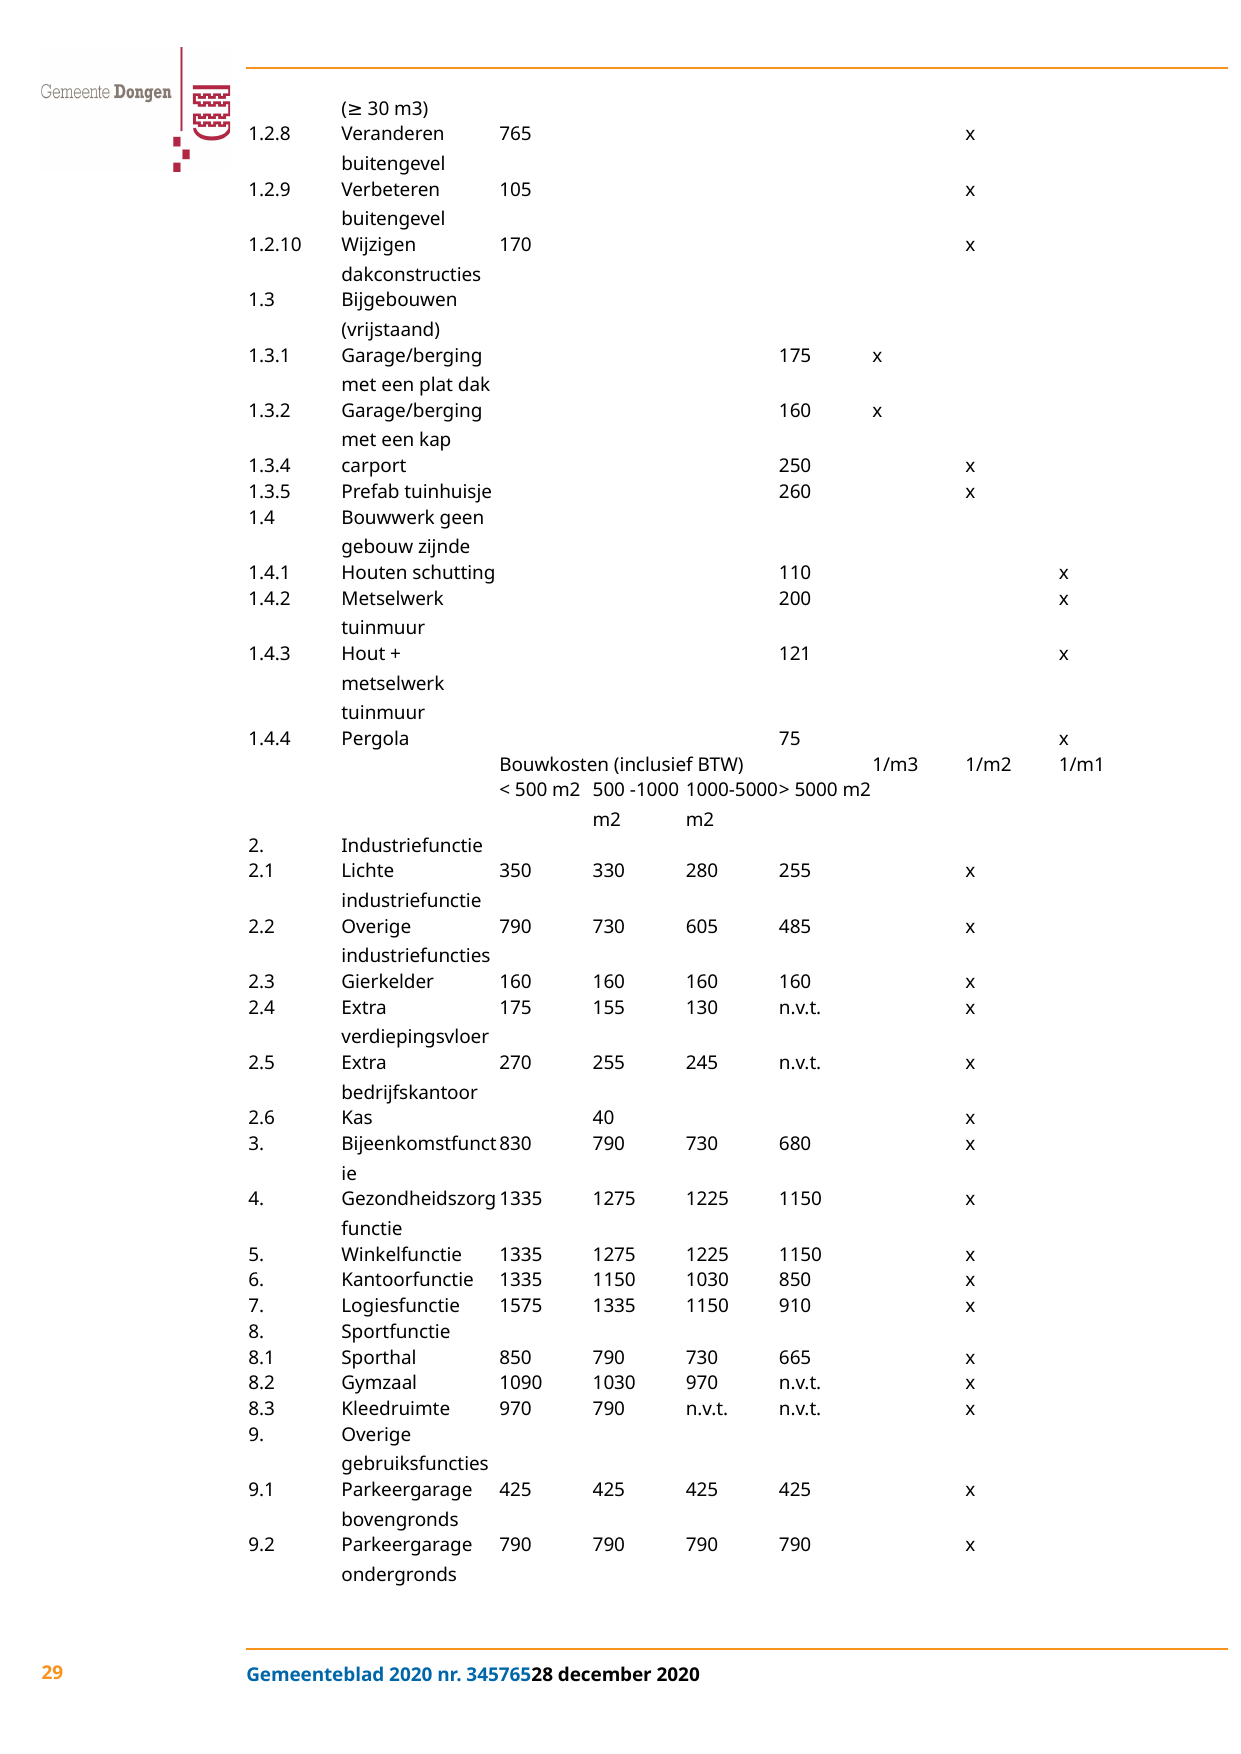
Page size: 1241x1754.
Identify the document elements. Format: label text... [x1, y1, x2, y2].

table_cell Sportfunctie [341, 1318, 499, 1344]
table_cell x [1059, 725, 1152, 751]
table_cell 270 [499, 1049, 592, 1104]
table_cell [1059, 1318, 1152, 1344]
table_cell Industriefunctie [341, 832, 499, 858]
table_cell 425 [499, 1476, 592, 1532]
table_cell 6. [248, 1267, 341, 1292]
table_cell [872, 1186, 965, 1241]
table_cell 1.3.4 [248, 453, 341, 478]
table_cell Bouwkosten (inclusief BTW) [499, 751, 872, 777]
table_cell [686, 453, 779, 478]
table_cell 830 [499, 1130, 592, 1186]
table_cell 970 [686, 1370, 779, 1395]
table_cell x [965, 176, 1058, 231]
table_cell x [965, 858, 1058, 913]
table_cell 255 [779, 858, 872, 913]
table_cell 1090 [499, 1370, 592, 1395]
table_cell [779, 231, 872, 286]
table_cell [779, 1318, 872, 1344]
table_cell 40 [593, 1105, 686, 1130]
table_cell [593, 397, 686, 452]
table_cell [499, 832, 592, 858]
table_cell [779, 95, 872, 121]
table_cell x [965, 1241, 1058, 1267]
table_cell [965, 640, 1058, 725]
table_cell [872, 1370, 965, 1395]
table_cell Hout + metselwerk tuinmuur [341, 640, 499, 725]
table_cell [1059, 1370, 1152, 1395]
table_cell 605 [686, 913, 779, 968]
table_cell 1.3.1 [248, 342, 341, 397]
table_cell 1.3.2 [248, 397, 341, 452]
table_cell 2.2 [248, 913, 341, 968]
table_cell [872, 913, 965, 968]
table_cell 790 [593, 1532, 686, 1587]
table_cell 1.3.5 [248, 478, 341, 504]
table_cell Pergola [341, 725, 499, 751]
table_cell [872, 832, 965, 858]
table_cell 730 [686, 1130, 779, 1186]
table_cell [1059, 1395, 1152, 1421]
table_cell [872, 1344, 965, 1369]
table_cell 160 [686, 968, 779, 994]
table_cell 850 [499, 1344, 592, 1369]
table_cell Garage/berging met een plat dak [341, 342, 499, 397]
table_cell x [1059, 640, 1152, 725]
table_cell [686, 832, 779, 858]
table_cell 790 [593, 1130, 686, 1186]
table_cell Gymzaal [341, 1370, 499, 1395]
table_cell [248, 95, 341, 121]
table_cell [1059, 1049, 1152, 1104]
table_cell [1059, 286, 1152, 342]
table_cell n.v.t. [779, 1370, 872, 1395]
table_cell [686, 231, 779, 286]
table_cell [593, 832, 686, 858]
table_cell [593, 504, 686, 559]
table_cell Bouwwerk geen gebouw zijnde [341, 504, 499, 559]
table_cell 105 [499, 176, 592, 231]
table_cell [872, 231, 965, 286]
table_cell [1059, 504, 1152, 559]
table_cell [872, 1421, 965, 1476]
table_cell 910 [779, 1293, 872, 1318]
table_cell [872, 968, 965, 994]
table_cell [872, 1318, 965, 1344]
table_cell [779, 286, 872, 342]
table_cell < 500 m2 [499, 777, 592, 832]
table_cell 790 [779, 1532, 872, 1587]
table_cell [872, 286, 965, 342]
table_cell Kleedruimte [341, 1395, 499, 1421]
table_cell [872, 504, 965, 559]
table_cell 9.1 [248, 1476, 341, 1532]
table_cell Parkeergarage bovengronds [341, 1476, 499, 1532]
table_cell [593, 1421, 686, 1476]
table_cell Bijgebouwen (vrijstaand) [341, 286, 499, 342]
table_cell 850 [779, 1267, 872, 1292]
table_cell 970 [499, 1395, 592, 1421]
table_cell 425 [686, 1476, 779, 1532]
table_cell 255 [593, 1049, 686, 1104]
table_cell [686, 1318, 779, 1344]
table_cell [872, 1130, 965, 1186]
table_cell Parkeergarage ondergronds [341, 1532, 499, 1587]
table_cell 790 [593, 1344, 686, 1369]
table_cell Overige gebruiksfuncties [341, 1421, 499, 1476]
table_cell x [965, 994, 1058, 1049]
table_cell 1335 [499, 1186, 592, 1241]
table_cell 1225 [686, 1241, 779, 1267]
table_cell [1059, 1476, 1152, 1532]
table_cell x [965, 478, 1058, 504]
table_cell 1150 [593, 1267, 686, 1292]
table_cell x [965, 968, 1058, 994]
table_cell 1/m1 [1059, 751, 1152, 777]
table_cell [965, 832, 1058, 858]
table_cell [686, 95, 779, 121]
table_cell x [965, 1532, 1058, 1587]
table_cell 3. [248, 1130, 341, 1186]
table_cell [1059, 121, 1152, 176]
table_cell [499, 478, 592, 504]
table_cell [499, 1421, 592, 1476]
table_cell 1575 [499, 1293, 592, 1318]
table_cell [1059, 1532, 1152, 1587]
table_cell 1000-5000 m2 [686, 777, 779, 832]
table_cell [341, 751, 499, 777]
table_cell [593, 478, 686, 504]
table_cell 2.5 [248, 1049, 341, 1104]
table_cell 485 [779, 913, 872, 968]
table_cell [872, 777, 965, 832]
table_cell x [965, 1130, 1058, 1186]
table_cell [499, 453, 592, 478]
table_cell [686, 478, 779, 504]
table_cell 160 [779, 968, 872, 994]
table_cell [499, 1318, 592, 1344]
table_cell [872, 478, 965, 504]
table_cell [686, 176, 779, 231]
table_cell [965, 585, 1058, 640]
table_cell x [872, 342, 965, 397]
table_cell Overige industriefuncties [341, 913, 499, 968]
table_cell [593, 559, 686, 585]
table_cell [965, 397, 1058, 452]
table_cell x [965, 1105, 1058, 1130]
table_cell [872, 559, 965, 585]
table_cell [1059, 777, 1152, 832]
table_cell 130 [686, 994, 779, 1049]
table_cell 8.1 [248, 1344, 341, 1369]
table_cell [1059, 913, 1152, 968]
table_cell [872, 1395, 965, 1421]
table_cell [1059, 95, 1152, 121]
table_cell 1275 [593, 1241, 686, 1267]
table_cell [686, 1421, 779, 1476]
table_cell 1225 [686, 1186, 779, 1241]
table_cell 160 [779, 397, 872, 452]
table_cell x [965, 1395, 1058, 1421]
table_cell [779, 176, 872, 231]
table_cell 1030 [686, 1267, 779, 1292]
table_cell [1059, 1344, 1152, 1369]
table_cell [499, 342, 592, 397]
table_cell 1335 [499, 1241, 592, 1267]
table_cell 1150 [779, 1241, 872, 1267]
table_cell [1059, 478, 1152, 504]
table_cell n.v.t. [686, 1395, 779, 1421]
table_cell 1.2.10 [248, 231, 341, 286]
table_cell Sporthal [341, 1344, 499, 1369]
table_cell [499, 397, 592, 452]
table_cell 245 [686, 1049, 779, 1104]
table_cell [872, 1532, 965, 1587]
table_cell [872, 1267, 965, 1292]
table_cell 730 [593, 913, 686, 968]
table_cell x [965, 453, 1058, 478]
table_cell [341, 777, 499, 832]
table_cell 790 [499, 913, 592, 968]
table_cell [779, 121, 872, 176]
table_cell 1.4 [248, 504, 341, 559]
table_cell 1.4.2 [248, 585, 341, 640]
table_cell Winkelfunctie [341, 1241, 499, 1267]
table_cell x [965, 1186, 1058, 1241]
table_cell 665 [779, 1344, 872, 1369]
table_cell [1059, 397, 1152, 452]
table_cell 1335 [593, 1293, 686, 1318]
table_cell x [965, 1344, 1058, 1369]
table_cell [686, 504, 779, 559]
table_cell [499, 585, 592, 640]
table_cell n.v.t. [779, 1049, 872, 1104]
table_cell n.v.t. [779, 994, 872, 1049]
table_cell 1/m2 [965, 751, 1058, 777]
table_cell x [1059, 559, 1152, 585]
table_cell > 5000 m2 [779, 777, 872, 832]
table_cell [779, 1421, 872, 1476]
table_cell 8. [248, 1318, 341, 1344]
table_cell 680 [779, 1130, 872, 1186]
table_cell [965, 1421, 1058, 1476]
table_cell x [965, 1293, 1058, 1318]
table_cell x [965, 913, 1058, 968]
table_cell [779, 504, 872, 559]
table_cell [1059, 994, 1152, 1049]
table_cell 1150 [686, 1293, 779, 1318]
table_cell Wijzigen dakconstructies [341, 231, 499, 286]
table_cell 7. [248, 1293, 341, 1318]
table_cell [872, 176, 965, 231]
table_cell Veranderen buitengevel [341, 121, 499, 176]
table_cell x [965, 1049, 1058, 1104]
table_cell [593, 95, 686, 121]
table_cell 160 [593, 968, 686, 994]
table_cell 1.4.3 [248, 640, 341, 725]
table_cell 2.6 [248, 1105, 341, 1130]
table_cell [248, 751, 341, 777]
table_cell [1059, 176, 1152, 231]
table_cell [499, 286, 592, 342]
table_cell [1059, 968, 1152, 994]
table_cell 160 [499, 968, 592, 994]
table_cell [593, 286, 686, 342]
table_cell 200 [779, 585, 872, 640]
table_cell 1.4.1 [248, 559, 341, 585]
table_cell Extra bedrijfskantoor [341, 1049, 499, 1104]
table_cell 765 [499, 121, 592, 176]
table_cell [872, 585, 965, 640]
table_cell 1150 [779, 1186, 872, 1241]
table_cell Prefab tuinhuisje [341, 478, 499, 504]
table_cell [499, 95, 592, 121]
table_cell 121 [779, 640, 872, 725]
picture [41, 47, 231, 172]
table_cell 155 [593, 994, 686, 1049]
table_cell 1/m3 [872, 751, 965, 777]
table_cell 9. [248, 1421, 341, 1476]
table_cell 9.2 [248, 1532, 341, 1587]
table_cell [1059, 453, 1152, 478]
table_cell 730 [686, 1344, 779, 1369]
table_cell [499, 1105, 592, 1130]
table_cell 5. [248, 1241, 341, 1267]
table_cell 790 [593, 1395, 686, 1421]
table_cell 175 [499, 994, 592, 1049]
table_cell x [965, 1370, 1058, 1395]
table_cell [965, 777, 1058, 832]
table_cell [872, 858, 965, 913]
table_cell Kantoorfunctie [341, 1267, 499, 1292]
table_cell 8.3 [248, 1395, 341, 1421]
table_cell [872, 1241, 965, 1267]
table_cell 500 -1000 m2 [593, 777, 686, 832]
table_cell 1335 [499, 1267, 592, 1292]
table_cell 2.4 [248, 994, 341, 1049]
table_cell [965, 1318, 1058, 1344]
table_cell 110 [779, 559, 872, 585]
table_cell 350 [499, 858, 592, 913]
table_cell [965, 725, 1058, 751]
table_cell [779, 832, 872, 858]
table_cell 280 [686, 858, 779, 913]
table_cell 1.3 [248, 286, 341, 342]
table_cell 790 [686, 1532, 779, 1587]
table_cell [872, 95, 965, 121]
table_cell [1059, 231, 1152, 286]
table_cell [872, 1105, 965, 1130]
table_cell [872, 725, 965, 751]
table_cell 1.4.4 [248, 725, 341, 751]
table_cell [499, 640, 592, 725]
table_cell n.v.t. [779, 1395, 872, 1421]
table_cell [686, 559, 779, 585]
table_cell [686, 585, 779, 640]
table_cell [1059, 1130, 1152, 1186]
table_cell [593, 121, 686, 176]
table_cell [1059, 1267, 1152, 1292]
table_cell 250 [779, 453, 872, 478]
table_cell [1059, 832, 1152, 858]
table_cell carport [341, 453, 499, 478]
table_cell [593, 231, 686, 286]
table_cell 1030 [593, 1370, 686, 1395]
table_cell 8.2 [248, 1370, 341, 1395]
table_cell 2. [248, 832, 341, 858]
table_cell [872, 121, 965, 176]
table_cell Garage/berging met een kap [341, 397, 499, 452]
table_cell [872, 1293, 965, 1318]
table_cell x [872, 397, 965, 452]
table_cell [965, 342, 1058, 397]
table_cell [499, 559, 592, 585]
table_cell 425 [593, 1476, 686, 1532]
table_cell [1059, 1421, 1152, 1476]
table_cell [686, 286, 779, 342]
table_cell [686, 725, 779, 751]
table_cell [965, 559, 1058, 585]
table_cell [686, 121, 779, 176]
table_cell [593, 1318, 686, 1344]
table_cell x [965, 231, 1058, 286]
table_cell x [1059, 585, 1152, 640]
table_cell [593, 176, 686, 231]
table_cell [499, 725, 592, 751]
table_cell 170 [499, 231, 592, 286]
table_cell 425 [779, 1476, 872, 1532]
table_cell Verbeteren buitengevel [341, 176, 499, 231]
table_cell 2.1 [248, 858, 341, 913]
table_cell [686, 397, 779, 452]
table_cell [872, 994, 965, 1049]
table_cell [1059, 1186, 1152, 1241]
table_cell 75 [779, 725, 872, 751]
table_cell x [965, 121, 1058, 176]
table_cell Metselwerk tuinmuur [341, 585, 499, 640]
table_cell Gezondheidszorgfunctie [341, 1186, 499, 1241]
table_cell [779, 1105, 872, 1130]
table_cell [593, 725, 686, 751]
table_cell x [965, 1476, 1058, 1532]
table_cell [872, 1049, 965, 1104]
table_cell Extra verdiepingsvloer [341, 994, 499, 1049]
table_cell [872, 1476, 965, 1532]
table_cell [686, 640, 779, 725]
table_cell 790 [499, 1532, 592, 1587]
table_cell 1275 [593, 1186, 686, 1241]
table_cell (≥ 30 m3) [341, 95, 499, 121]
table_cell Gierkelder [341, 968, 499, 994]
table_cell [593, 640, 686, 725]
table_cell [1059, 342, 1152, 397]
table_cell 1.2.8 [248, 121, 341, 176]
table_cell [965, 504, 1058, 559]
table_cell [593, 342, 686, 397]
table_cell Houten schutting [341, 559, 499, 585]
table_cell [872, 453, 965, 478]
table_cell [593, 585, 686, 640]
table_cell Lichte industriefunctie [341, 858, 499, 913]
table_cell x [965, 1267, 1058, 1292]
table_cell Logiesfunctie [341, 1293, 499, 1318]
table_cell [686, 342, 779, 397]
table_cell 1.2.9 [248, 176, 341, 231]
table_cell 2.3 [248, 968, 341, 994]
table_cell [1059, 1293, 1152, 1318]
table_cell 260 [779, 478, 872, 504]
table_cell [965, 286, 1058, 342]
table_cell [593, 453, 686, 478]
table_cell [499, 504, 592, 559]
table_cell [1059, 858, 1152, 913]
table_cell [1059, 1241, 1152, 1267]
table_cell [686, 1105, 779, 1130]
table_cell [1059, 1105, 1152, 1130]
table_cell 4. [248, 1186, 341, 1241]
table_cell [248, 777, 341, 832]
table_cell [872, 640, 965, 725]
table_cell 175 [779, 342, 872, 397]
table_cell Kas [341, 1105, 499, 1130]
table_cell Bijeenkomstfunctie [341, 1130, 499, 1186]
table_cell 330 [593, 858, 686, 913]
table_cell [965, 95, 1058, 121]
